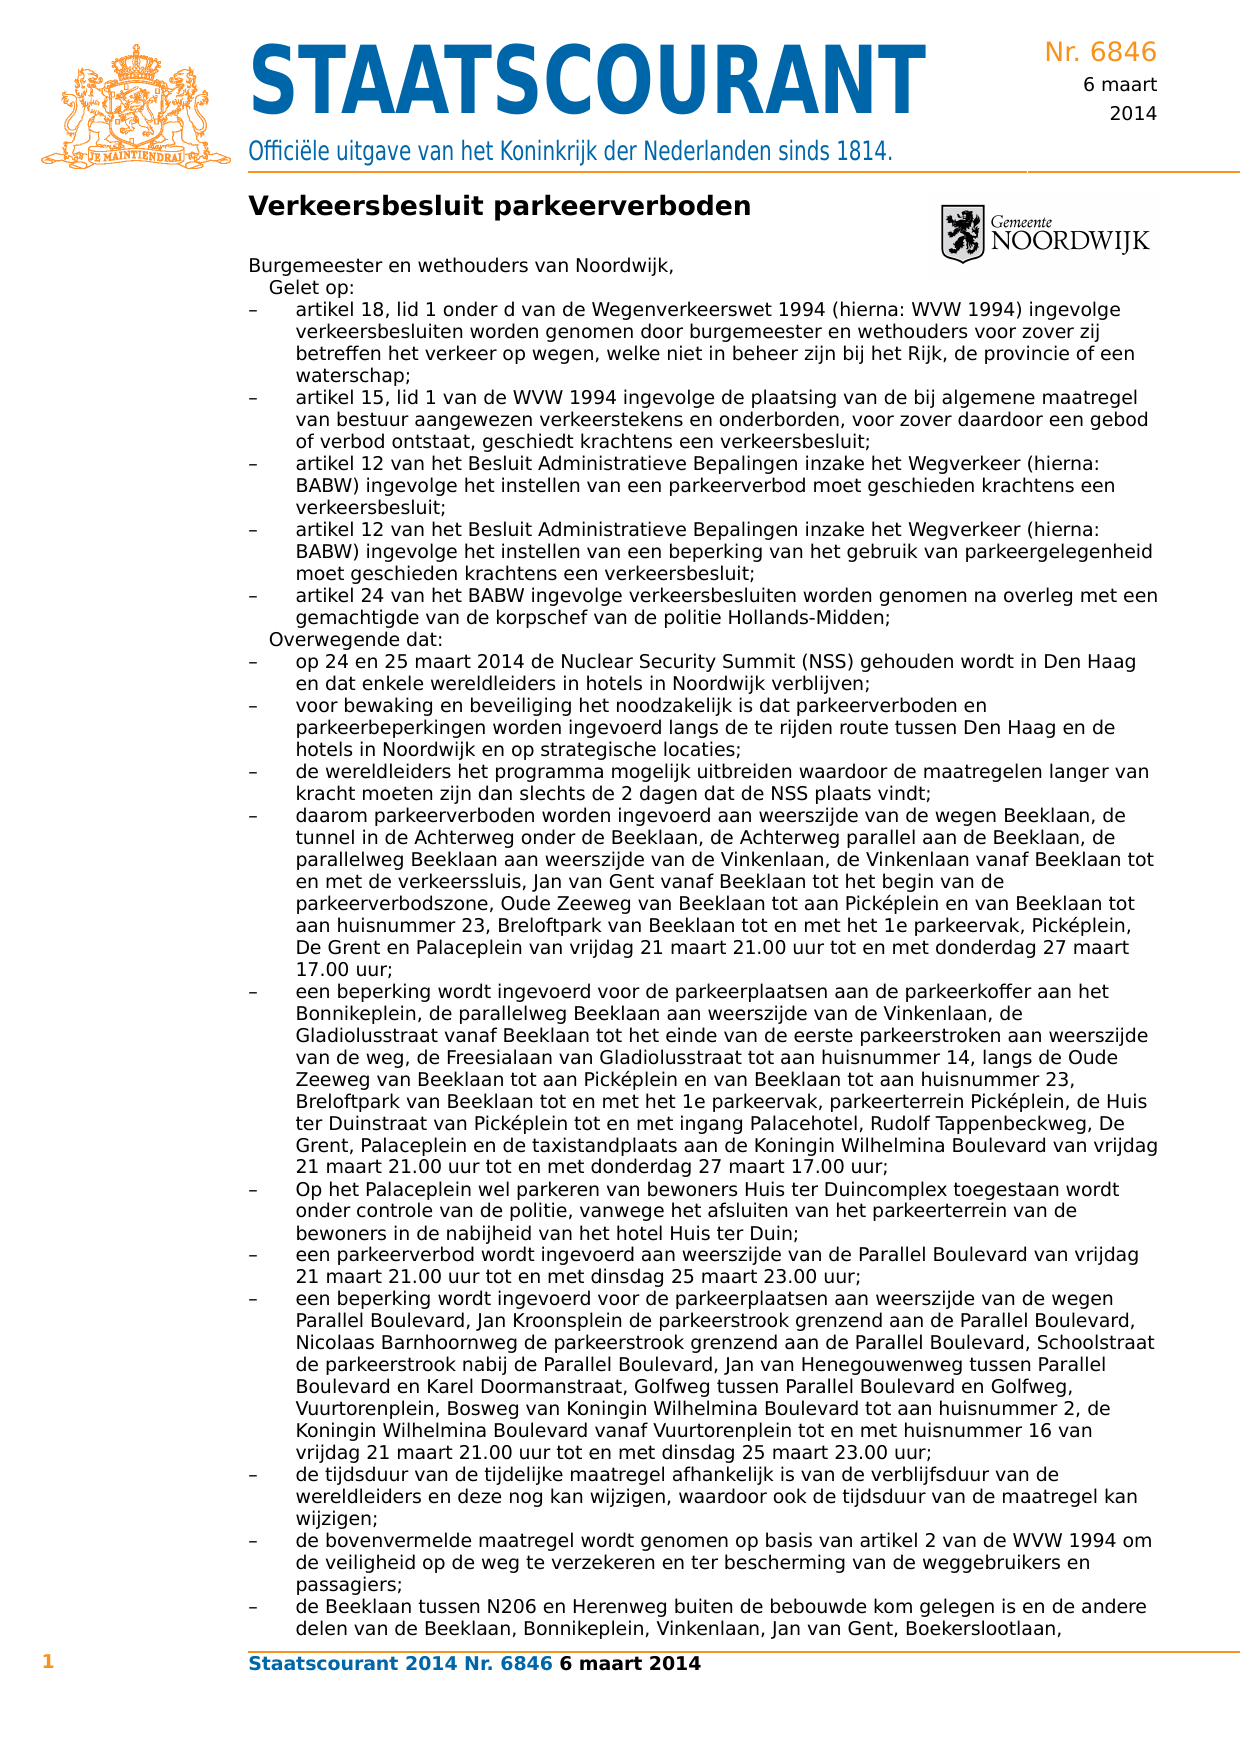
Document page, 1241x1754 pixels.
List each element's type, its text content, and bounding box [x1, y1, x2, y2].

list de tijdsduur van de tijdelijke maatregel afhankelijk is van de verblijfsduur van de wereldleiders en deze nog kan wijzigen, waardoor ook de tijdsduur van de maatregel kan wijzigen; [248, 1464, 1163, 1530]
text Burgemeester en wethouders van Noordwijk, [248, 255, 927, 277]
list de bovenvermelde maatregel wordt genomen op basis van artikel 2 van de WVW 1994 om de veiligheid op de weg te verzekeren en ter bescherming van de weggebruikers en passagiers; [248, 1530, 1163, 1596]
list een beperking wordt ingevoerd voor de parkeerplaatsen aan de parkeerkoffer aan het Bonnikeplein, de parallelweg Beeklaan aan weerszijde van de Vinkenlaan, de Gladiolusstraat vanaf Beeklaan tot het einde van de eerste parkeerstroken aan weerszijde van de weg, de Freesialaan van Gladiolusstraat tot aan huisnummer 14, langs de Oude Zeeweg van Beeklaan tot aan Picképlein en van Beeklaan tot aan huisnummer 23, Breloftpark van Beeklaan tot en met het 1e parkeervak, parkeerterrein Picképlein, de Huis ter Duinstraat van Picképlein tot en met ingang Palacehotel, Rudolf Tappenbeckweg, De Grent, Palaceplein en de taxistandplaats aan de Koningin Wilhelmina Boulevard van vrijdag 21 maart 21.00 uur tot en met donderdag 27 maart 17.00 uur; [248, 981, 1163, 1178]
picture [927, 190, 1164, 279]
list Op het Palaceplein wel parkeren van bewoners Huis ter Duincomplex toegestaan wordt onder controle van de politie, vanwege het afsluiten van het parkeerterrein van de bewoners in de nabijheid van het hotel Huis ter Duin; [248, 1178, 1163, 1244]
list artikel 24 van het BABW ingevolge verkeersbesluiten worden genomen na overleg met een gemachtigde van de korpschef van de politie Hollands-Midden; [248, 585, 1163, 629]
list de Beeklaan tussen N206 en Herenweg buiten de bebouwde kom gelegen is en de andere delen van de Beeklaan, Bonnikeplein, Vinkenlaan, Jan van Gent, Boekerslootlaan, [248, 1596, 1163, 1640]
list artikel 12 van het Besluit Administratieve Bepalingen inzake het Wegverkeer (hierna: BABW) ingevolge het instellen van een beperking van het gebruik van parkeergelegenheid moet geschieden krachtens een verkeersbesluit; [248, 519, 1163, 585]
list artikel 12 van het Besluit Administratieve Bepalingen inzake het Wegverkeer (hierna: BABW) ingevolge het instellen van een parkeerverbod moet geschieden krachtens een verkeersbesluit; [248, 453, 1163, 519]
list artikel 15, lid 1 van de WVW 1994 ingevolge de plaatsing van de bij algemene maatregel van bestuur aangewezen verkeerstekens en onderborden, voor zover daardoor een gebod of verbod ontstaat, geschiedt krachtens een verkeersbesluit; [248, 387, 1163, 453]
list de wereldleiders het programma mogelijk uitbreiden waardoor de maatregelen langer van kracht moeten zijn dan slechts de 2 dagen dat de NSS plaats vindt; [248, 761, 1163, 805]
list een beperking wordt ingevoerd voor de parkeerplaatsen aan weerszijde van de wegen Parallel Boulevard, Jan Kroonsplein de parkeerstrook grenzend aan de Parallel Boulevard, Nicolaas Barnhoornweg de parkeerstrook grenzend aan de Parallel Boulevard, Schoolstraat de parkeerstrook nabij de Parallel Boulevard, Jan van Henegouwenweg tussen Parallel Boulevard en Karel Doormanstraat, Golfweg tussen Parallel Boulevard en Golfweg, Vuurtorenplein, Bosweg van Koningin Wilhelmina Boulevard tot aan huisnummer 2, de Koningin Wilhelmina Boulevard vanaf Vuurtorenplein tot en met huisnummer 16 van vrijdag 21 maart 21.00 uur tot en met dinsdag 25 maart 23.00 uur; [248, 1288, 1163, 1464]
list artikel 18, lid 1 onder d van de Wegenverkeerswet 1994 (hierna: WVW 1994) ingevolge verkeersbesluiten worden genomen door burgemeester en wethouders voor zover zij betreffen het verkeer op wegen, welke niet in beheer zijn bij het Rijk, de provincie of een waterschap; [248, 299, 1163, 387]
text Gelet op: [248, 277, 1163, 299]
list op 24 en 25 maart 2014 de Nuclear Security Summit (NSS) gehouden wordt in Den Haag en dat enkele wereldleiders in hotels in Noordwijk verblijven; [248, 651, 1163, 695]
list voor bewaking en beveiliging het noodzakelijk is dat parkeerverboden en parkeerbeperkingen worden ingevoerd langs de te rijden route tussen Den Haag en de hotels in Noordwijk en op strategische locaties; [248, 695, 1163, 761]
subtitle Verkeersbesluit parkeerverboden [248, 191, 927, 222]
picture [41, 44, 231, 169]
text Overwegende dat: [248, 629, 1163, 651]
list daarom parkeerverboden worden ingevoerd aan weerszijde van de wegen Beeklaan, de tunnel in de Achterweg onder de Beeklaan, de Achterweg parallel aan de Beeklaan, de parallelweg Beeklaan aan weerszijde van de Vinkenlaan, de Vinkenlaan vanaf Beeklaan tot en met de verkeerssluis, Jan van Gent vanaf Beeklaan tot het begin van de parkeerverbodszone, Oude Zeeweg van Beeklaan tot aan Picképlein en van Beeklaan tot aan huisnummer 23, Breloftpark van Beeklaan tot en met het 1e parkeervak, Picképlein, De Grent en Palaceplein van vrijdag 21 maart 21.00 uur tot en met donderdag 27 maart 17.00 uur; [248, 805, 1163, 981]
list een parkeerverbod wordt ingevoerd aan weerszijde van de Parallel Boulevard van vrijdag 21 maart 21.00 uur tot en met dinsdag 25 maart 23.00 uur; [248, 1244, 1163, 1288]
